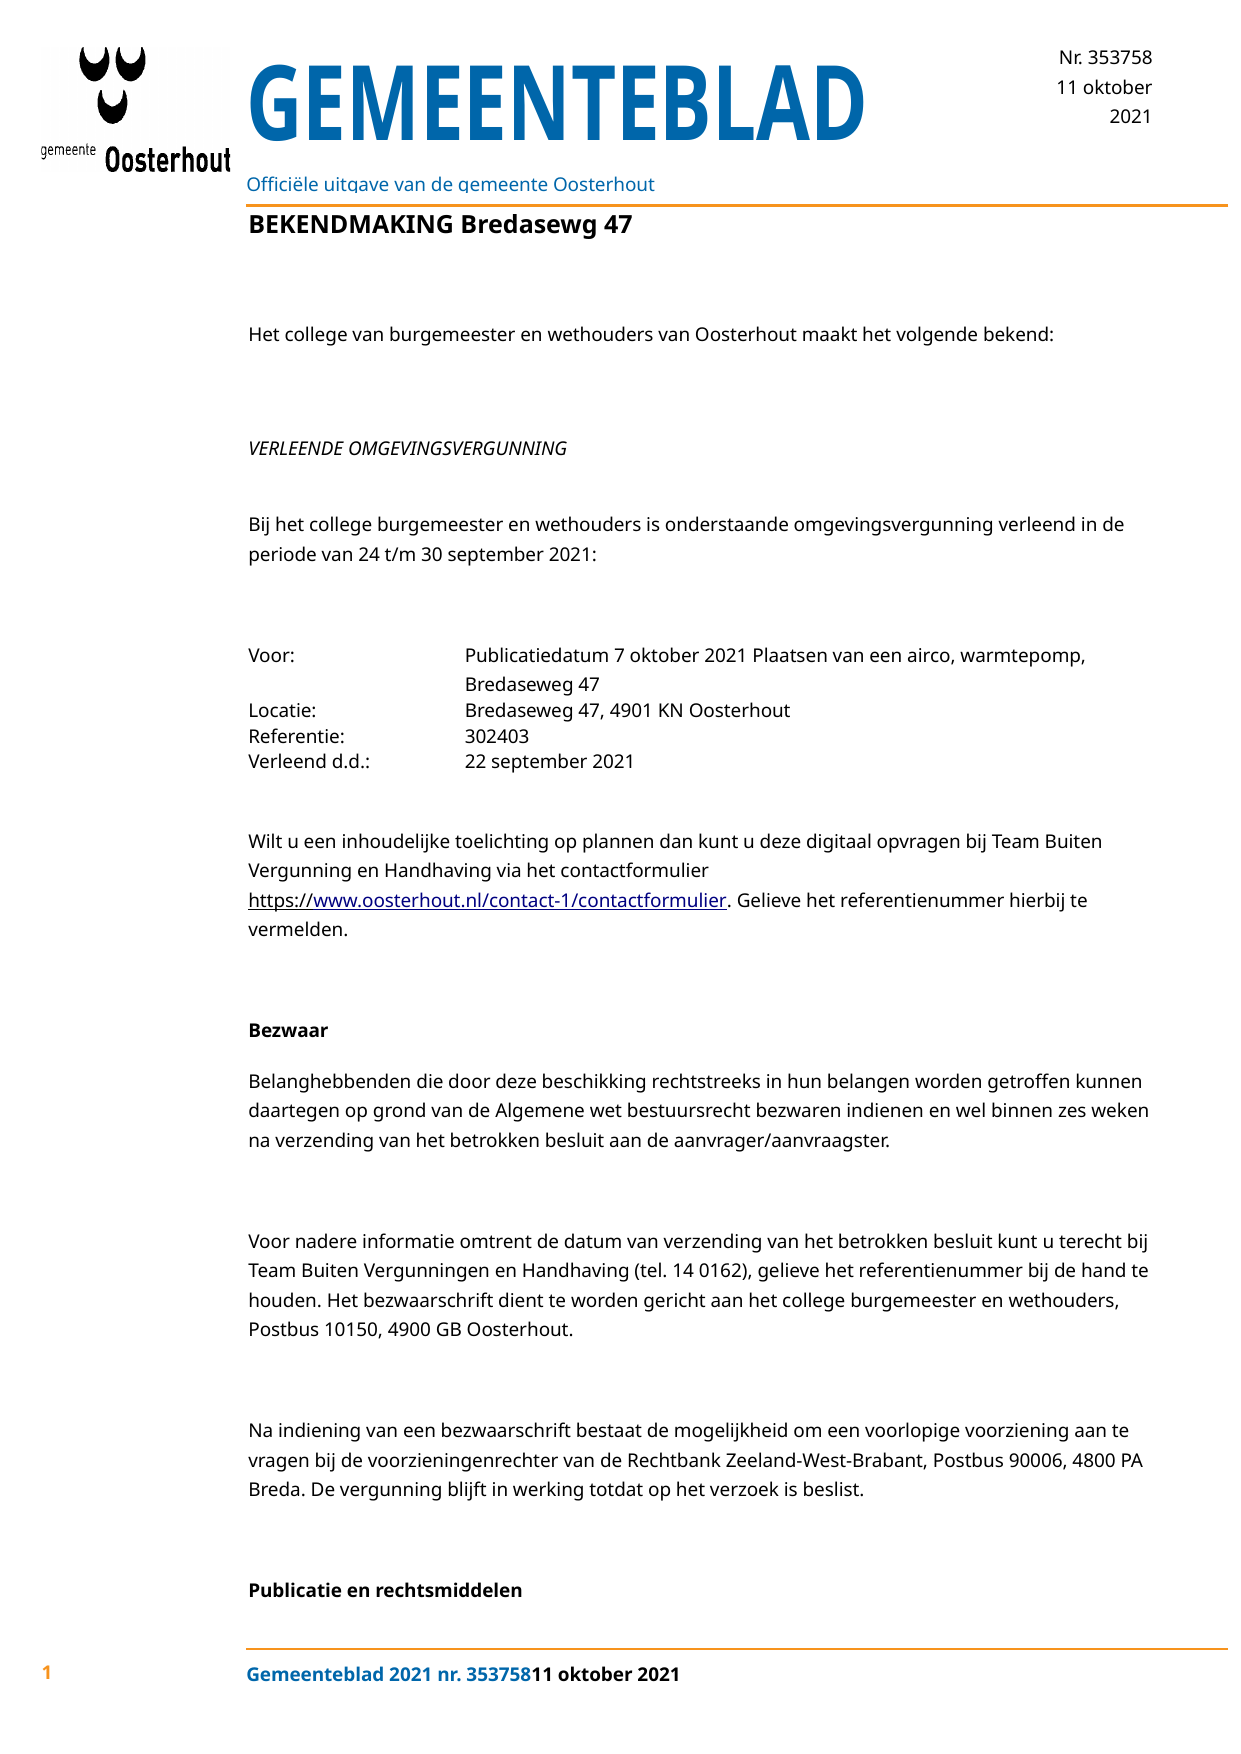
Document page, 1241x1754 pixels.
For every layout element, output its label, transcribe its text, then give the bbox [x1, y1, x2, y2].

table_header Publicatiedatum 7 oktober 2021 Plaatsen van een airco, warmtepomp, Bredaseweg 47 [465, 642, 1152, 697]
text Het college van burgemeester en wethouders van Oosterhout maakt het volgende bekend: [248, 321, 1152, 346]
picture [41, 47, 231, 172]
text Bij het college burgemeester en wethouders is onderstaande omgevingsvergunning verleend in de periode van 24 t/m 30 september 2021: [248, 511, 1152, 567]
text Na indiening van een bezwaarschrift bestaat de mogelijkheid om een voorlopige voorziening aan te vragen bij de voorzieningenrechter van de Rechtbank Zeeland-West-Brabant, Postbus 90006, 4800 PA Breda. De vergunning blijft in werking totdat op het verzoek is beslist. [248, 1417, 1152, 1502]
table_cell Referentie: [248, 723, 464, 748]
text Publicatie en rechtsmiddelen [248, 1577, 1152, 1603]
text Belanghebbenden die door deze beschikking rechtstreeks in hun belangen worden getroffen kunnen daartegen op grond van de Algemene wet bestuursrecht bezwaren indienen en wel binnen zes weken na verzending van het betrokken besluit aan de aanvrager/aanvraagster. [248, 1068, 1152, 1153]
table_cell 22 september 2021 [465, 749, 1152, 774]
table_cell Verleend d.d.: [248, 749, 464, 774]
text BEKENDMAKING Bredasewg 47 [248, 207, 1152, 241]
table_header Voor: [248, 642, 464, 697]
text Wilt u een inhoudelijke toelichting op plannen dan kunt u deze digitaal opvragen bij Team Buiten Vergunning en Handhaving via het contactformulier https://www.oosterhout.nl/contact-1/contactformulier. Gelieve het referentienummer hierbij te vermelden. [248, 828, 1152, 942]
table_cell 302403 [465, 723, 1152, 748]
text Voor nadere informatie omtrent de datum van verzending van het betrokken besluit kunt u terecht bij Team Buiten Vergunningen en Handhaving (tel. 14 0162), gelieve het referentienummer bij de hand te houden. Het bezwaarschrift dient te worden gericht aan het college burgemeester en wethouders, Postbus 10150, 4900 GB Oosterhout. [248, 1228, 1152, 1342]
table_cell Bredaseweg 47, 4901 KN Oosterhout [465, 697, 1152, 723]
text VERLEENDE OMGEVINGSVERGUNNING [248, 435, 1152, 461]
text Bezwaar [248, 1017, 1152, 1043]
table_cell Locatie: [248, 697, 464, 723]
